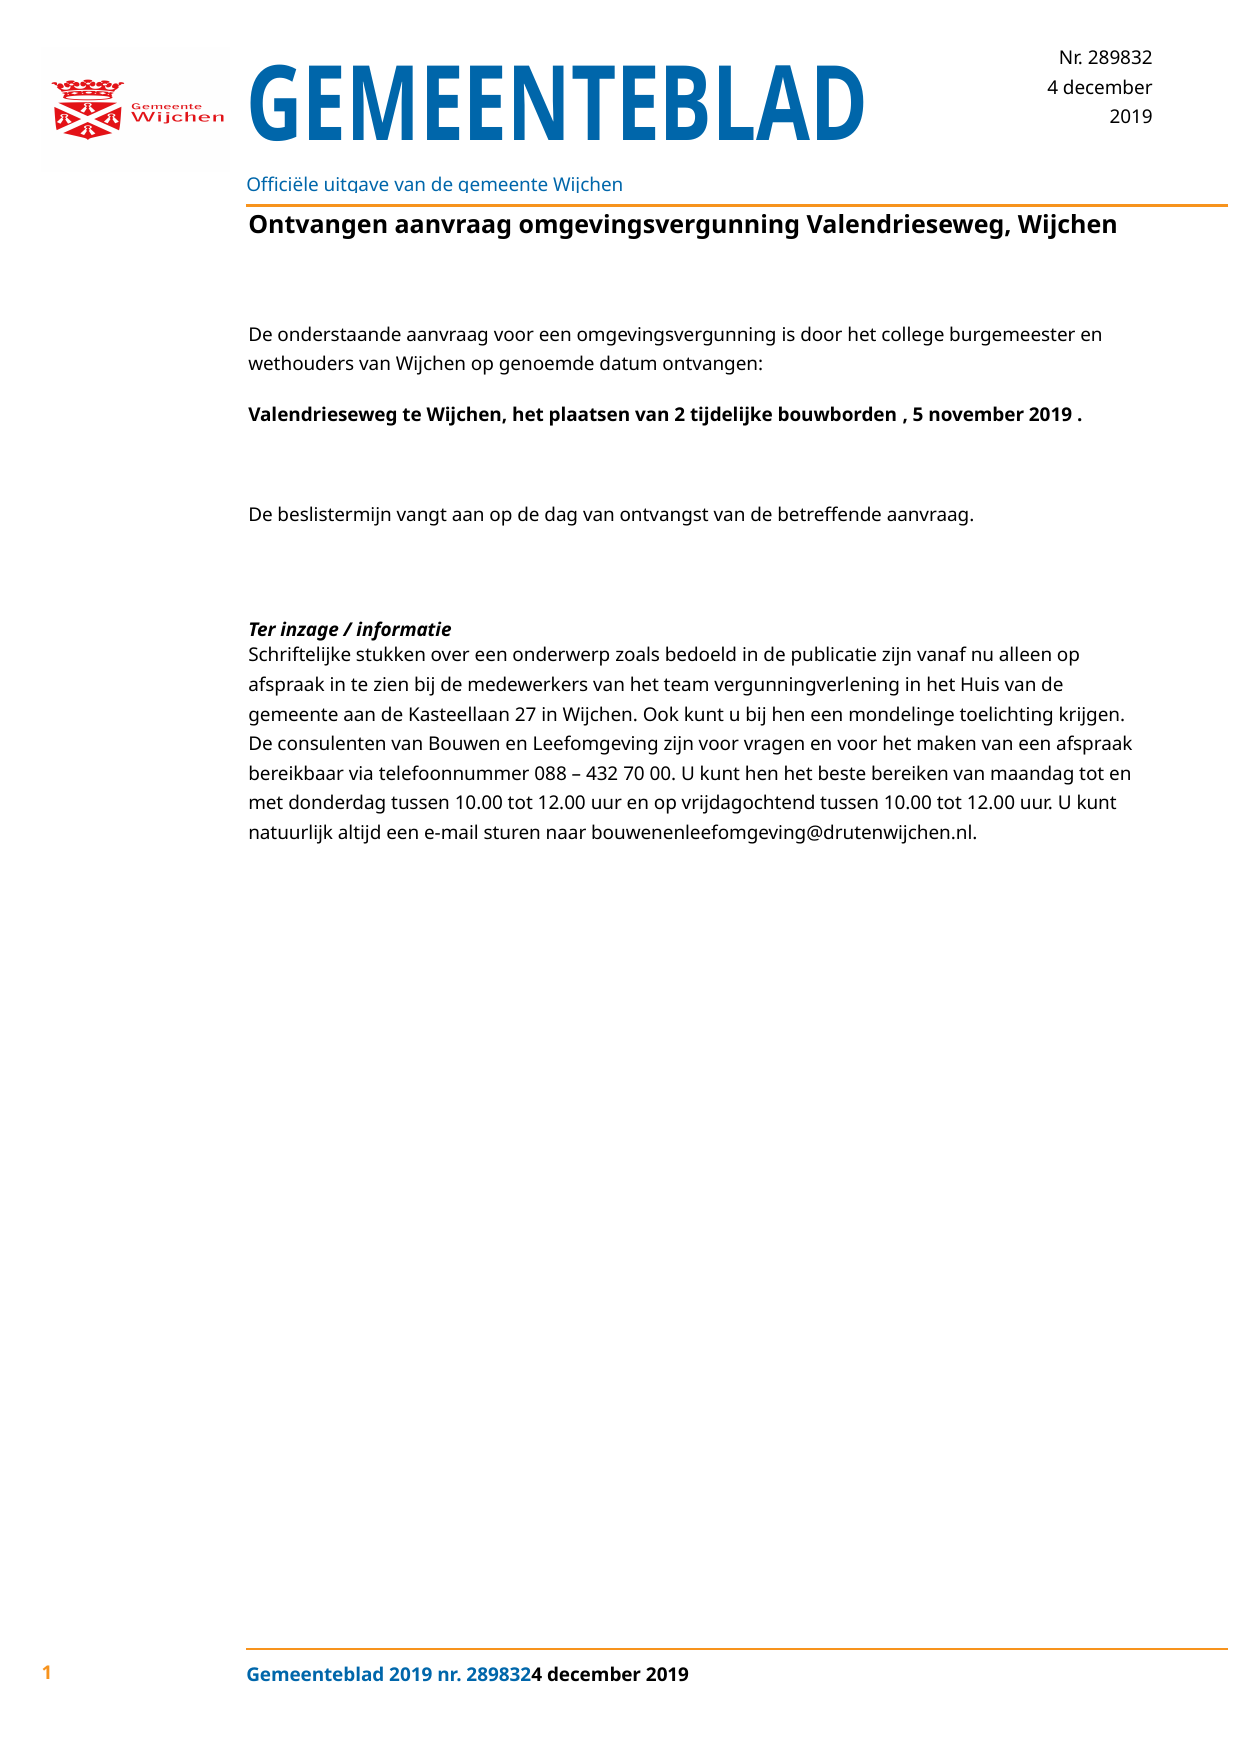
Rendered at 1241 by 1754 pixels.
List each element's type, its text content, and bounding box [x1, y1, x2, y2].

text De beslistermijn vangt aan op de dag van ontvangst van de betreffende aanvraag. [248, 502, 1152, 527]
picture [41, 47, 231, 172]
text De onderstaande aanvraag voor een omgevingsvergunning is door het college burgemeester en wethouders van Wijchen op genoemde datum ontvangen: [248, 321, 1152, 376]
text Valendrieseweg te Wijchen, het plaatsen van 2 tijdelijke bouwborden , 5 november 2019 . [248, 401, 1152, 426]
text Ontvangen aanvraag omgevingsvergunning Valendrieseweg, Wijchen [248, 207, 1152, 241]
text Ter inzage / informatie [248, 616, 1152, 642]
text Schriftelijke stukken over een onderwerp zoals bedoeld in de publicatie zijn vanaf nu alleen op afspraak in te zien bij de medewerkers van het team vergunningverlening in het Huis van de gemeente aan de Kasteellaan 27 in Wijchen. Ook kunt u bij hen een mondelinge toelichting krijgen. De consulenten van Bouwen en Leefomgeving zijn voor vragen en voor het maken van een afspraak bereikbaar via telefoonnummer 088 – 432 70 00. U kunt hen het beste bereiken van maandag tot en met donderdag tussen 10.00 tot 12.00 uur en op vrijdagochtend tussen 10.00 tot 12.00 uur. U kunt natuurlijk altijd een e-mail sturen naar bouwenenleefomgeving@drutenwijchen.nl. [248, 642, 1152, 845]
